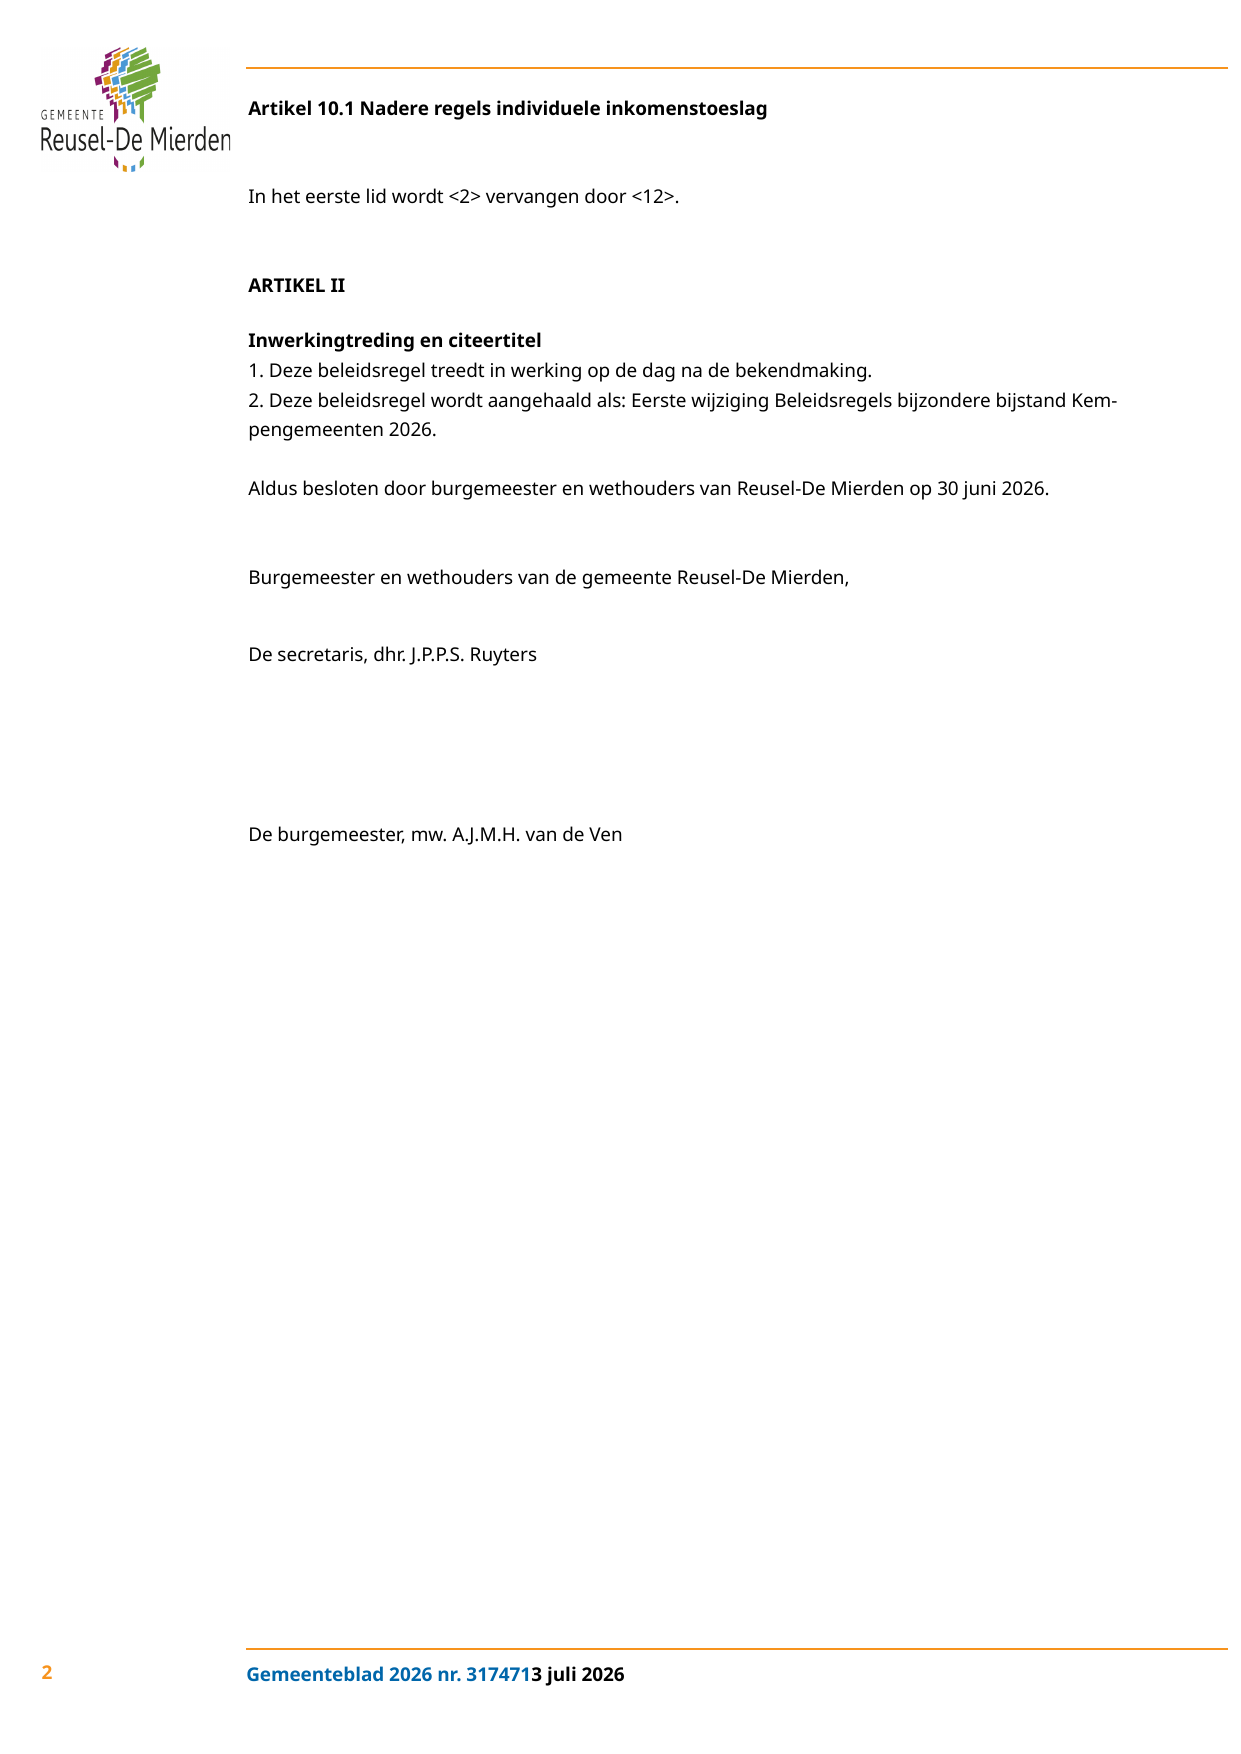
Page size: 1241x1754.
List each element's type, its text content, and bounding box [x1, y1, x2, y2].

text Inwerkingtreding en citeertitel [248, 328, 1152, 353]
text De secretaris, dhr. J.P.P.S. Ruyters [248, 641, 1152, 667]
text In het eerste lid wordt <2> vervangen door <12>. [248, 183, 1152, 209]
picture [41, 47, 231, 172]
text 2. Deze beleidsregel wordt aangehaald als: Eerste wijziging Beleidsregels bijzondere bijstand Kem-pengemeenten 2026. [248, 387, 1152, 442]
text Aldus besloten door burgemeester en wethouders van Reusel-De Mierden op 30 juni 2026. [248, 476, 1152, 501]
text Artikel 10.1 Nadere regels individuele inkomenstoeslag [248, 95, 1152, 121]
text ARTIKEL II [248, 272, 1152, 298]
text Burgemeester en wethouders van de gemeente Reusel-De Mierden, [248, 564, 1152, 590]
text De burgemeester, mw. A.J.M.H. van de Ven [248, 822, 1152, 847]
text 1. Deze beleidsregel treedt in werking op de dag na de bekendmaking. [248, 357, 1152, 383]
